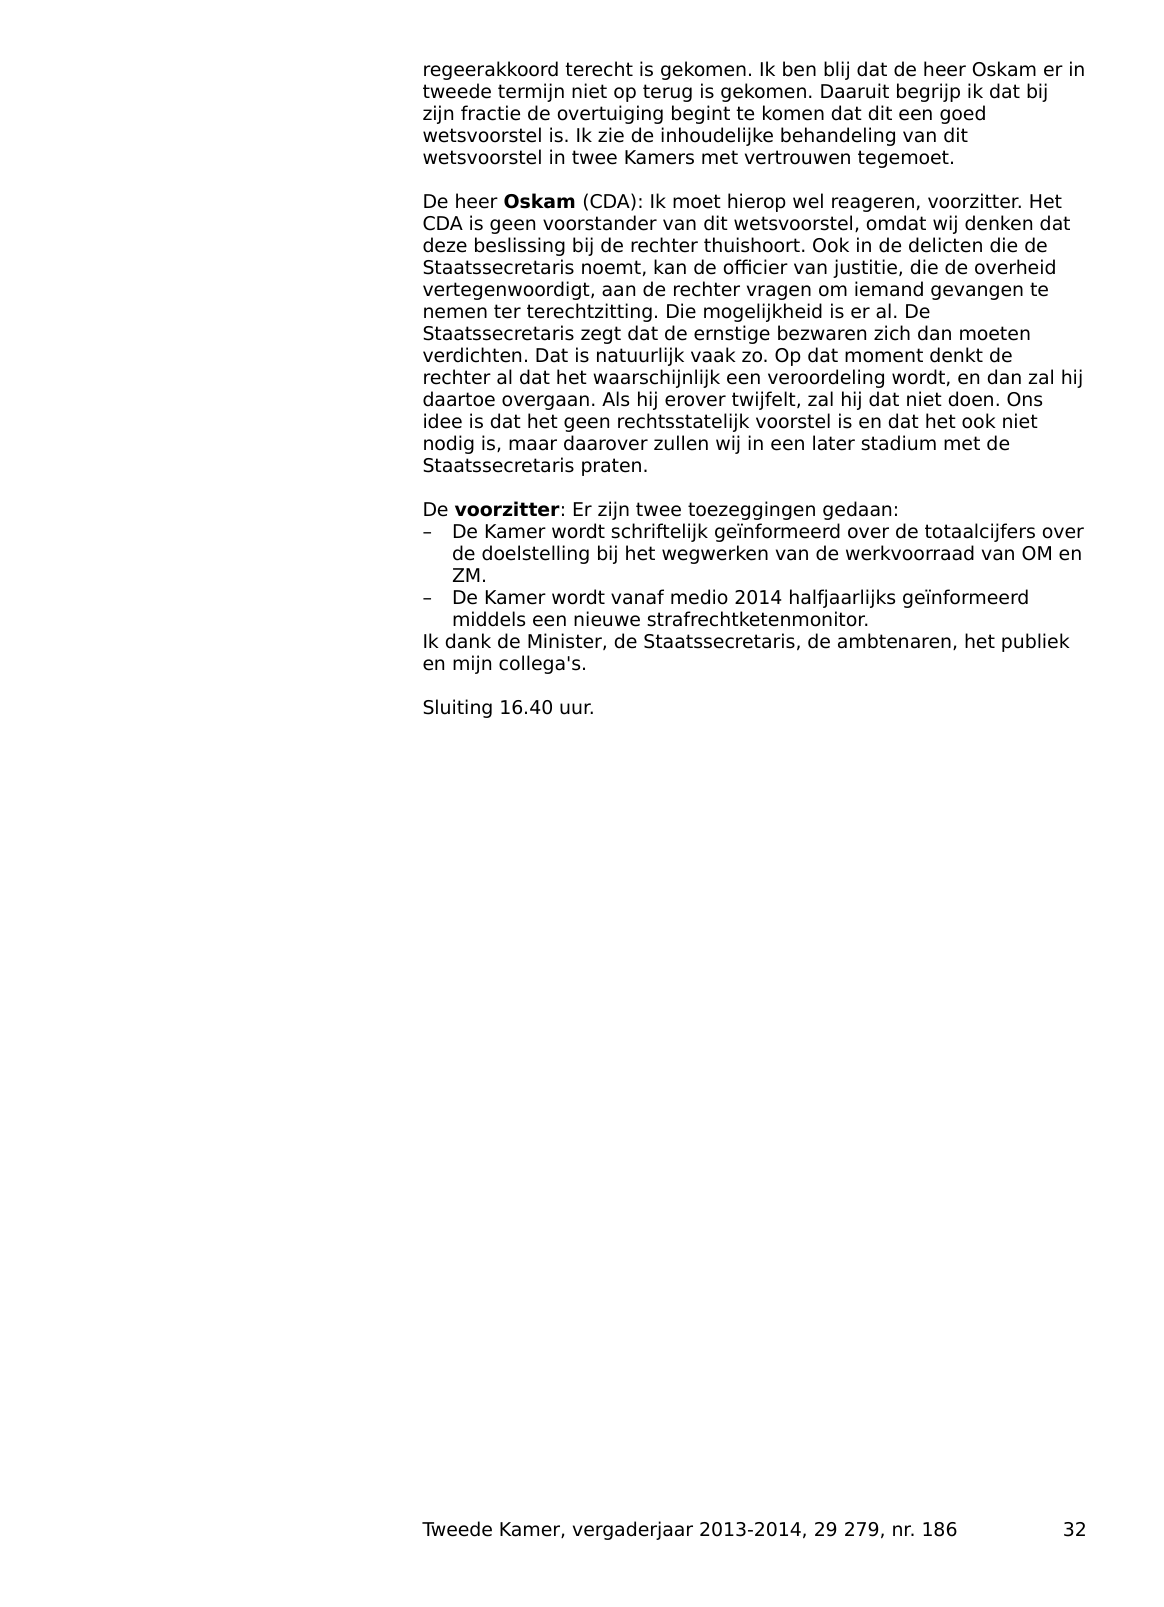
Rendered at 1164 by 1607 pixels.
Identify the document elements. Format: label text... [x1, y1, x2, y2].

text Ik dank de Minister, de Staatssecretaris, de ambtenaren, het publiek en mijn collega's. [422, 631, 1087, 675]
text De heer Oskam (CDA): Ik moet hierop wel reageren, voorzitter. Het CDA is geen voorstander van dit wetsvoorstel, omdat wij denken dat deze beslissing bij de rechter thuishoort. Ook in de delicten die de Staatssecretaris noemt, kan de officier van justitie, die de overheid vertegenwoordigt, aan de rechter vragen om iemand gevangen te nemen ter terechtzitting. Die mogelijkheid is er al. De Staatssecretaris zegt dat de ernstige bezwaren zich dan moeten verdichten. Dat is natuurlijk vaak zo. Op dat moment denkt de rechter al dat het waarschijnlijk een veroordeling wordt, en dan zal hij daartoe overgaan. Als hij erover twijfelt, zal hij dat niet doen. Ons idee is dat het geen rechtsstatelijk voorstel is en dat het ook niet nodig is, maar daarover zullen wij in een later stadium met de Staatssecretaris praten. [422, 191, 1087, 477]
text regeerakkoord terecht is gekomen. Ik ben blij dat de heer Oskam er in tweede termijn niet op terug is gekomen. Daaruit begrijp ik dat bij zijn fractie de overtuiging begint te komen dat dit een goed wetsvoorstel is. Ik zie de inhoudelijke behandeling van dit wetsvoorstel in twee Kamers met vertrouwen tegemoet. [422, 59, 1087, 169]
text – De Kamer wordt vanaf medio 2014 halfjaarlijks geïnformeerd middels een nieuwe strafrechtketenmonitor. [422, 587, 1087, 631]
text – De Kamer wordt schriftelijk geïnformeerd over de totaalcijfers over de doelstelling bij het wegwerken van de werkvoorraad van OM en ZM. [422, 521, 1087, 587]
text Sluiting 16.40 uur. [422, 697, 1087, 719]
text De voorzitter: Er zijn twee toezeggingen gedaan: [422, 499, 1087, 521]
